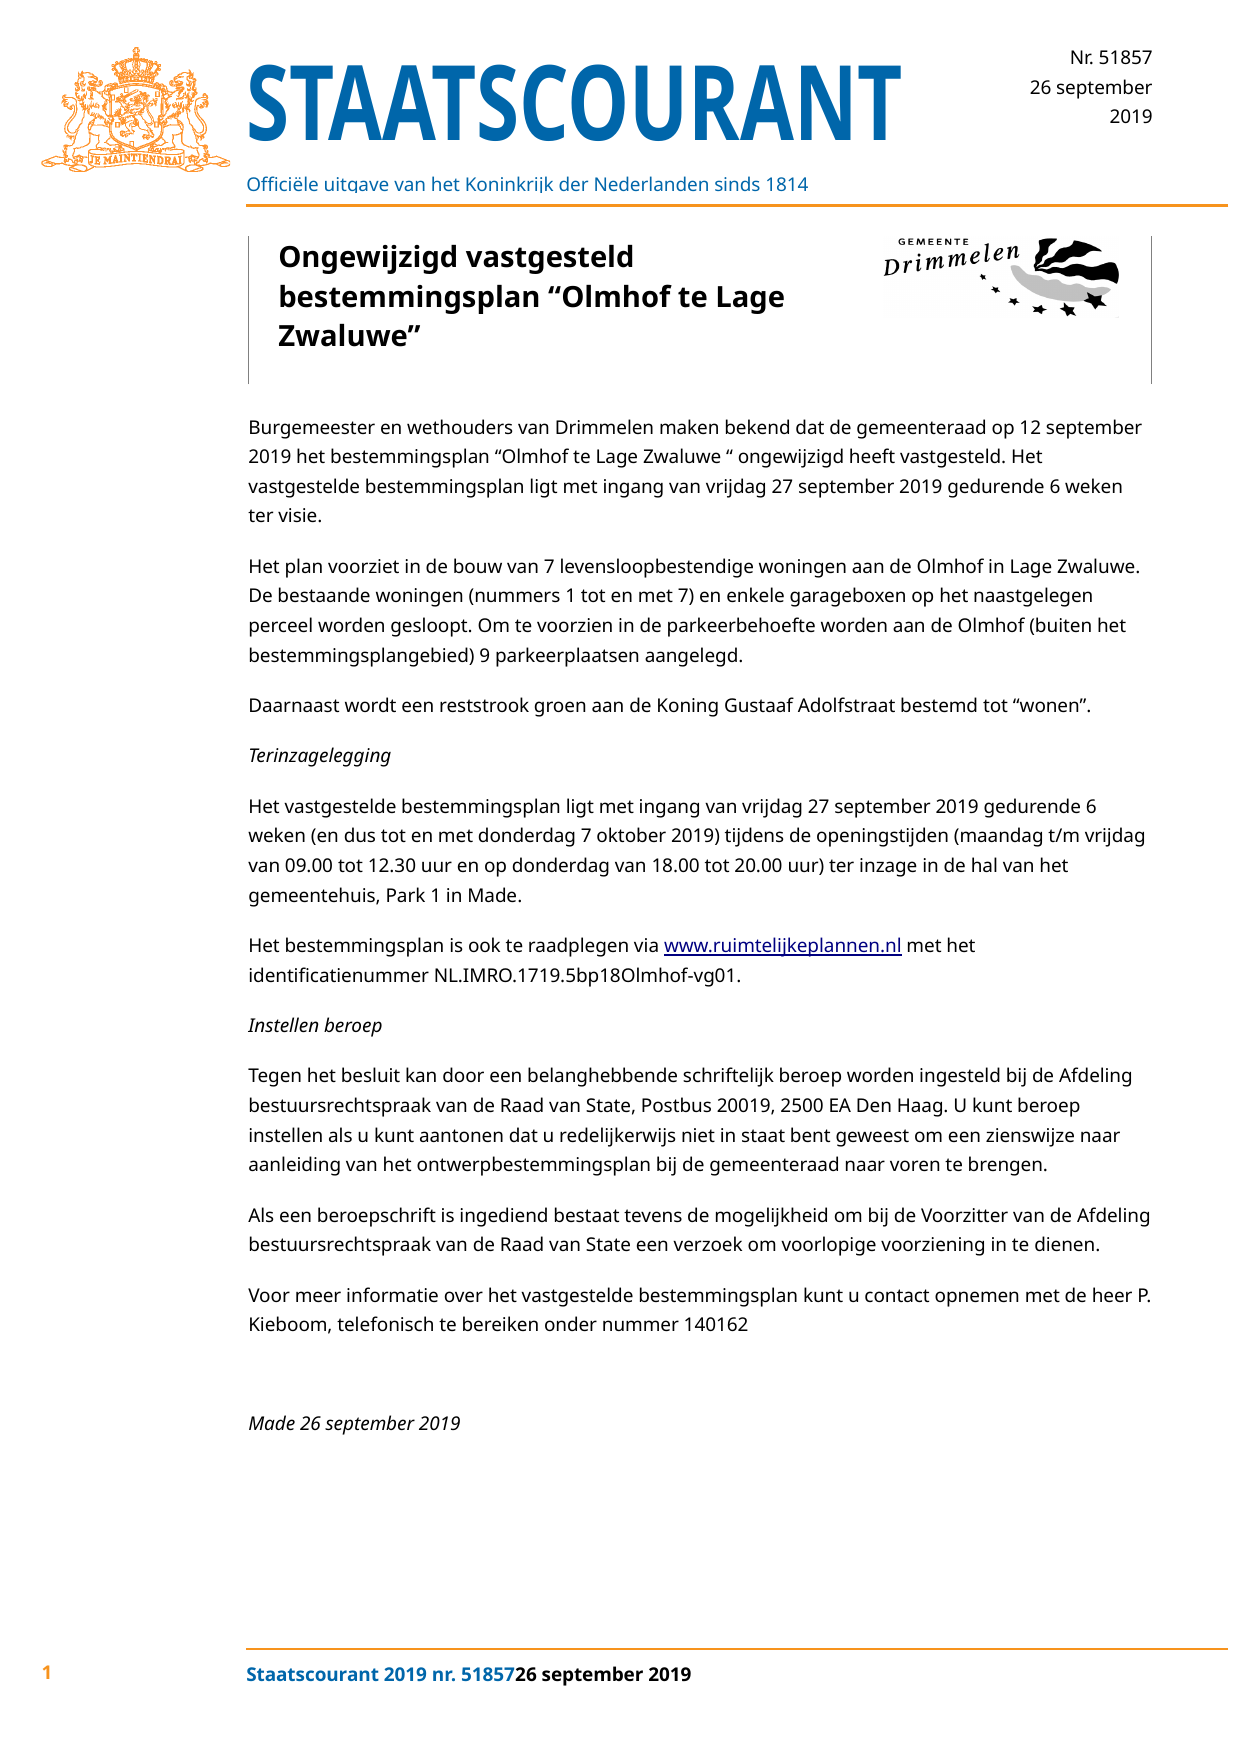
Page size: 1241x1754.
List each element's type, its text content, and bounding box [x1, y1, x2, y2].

text Terinzagelegging [248, 743, 1152, 768]
picture [882, 236, 1119, 318]
text Voor meer informatie over het vastgestelde bestemmingsplan kunt u contact opnemen met de heer P. Kieboom, telefonisch te bereiken onder nummer 140162 [248, 1282, 1152, 1337]
text Instellen beroep [248, 1012, 1152, 1038]
table_header Ongewijzigd vastgesteld bestemmingsplan “Olmhof te Lage Zwaluwe” [249, 236, 850, 384]
picture [41, 47, 231, 172]
text Made 26 september 2019 [248, 1410, 1152, 1435]
text Daarnaast wordt een reststrook groen aan de Koning Gustaaf Adolfstraat bestemd tot “wonen”. [248, 692, 1152, 718]
text Het bestemmingsplan is ook te raadplegen via www.ruimtelijkeplannen.nl met het identificatienummer NL.IMRO.1719.5bp18Olmhof-vg01. [248, 932, 1152, 988]
text Als een beroepschrift is ingediend bestaat tevens de mogelijkheid om bij de Voorzitter van de Afdeling bestuursrechtspraak van de Raad van State een verzoek om voorlopige voorziening in te dienen. [248, 1202, 1152, 1257]
text Burgemeester en wethouders van Drimmelen maken bekend dat de gemeenteraad op 12 september 2019 het bestemmingsplan “Olmhof te Lage Zwaluwe “ ongewijzigd heeft vastgesteld. Het vastgestelde bestemmingsplan ligt met ingang van vrijdag 27 september 2019 gedurende 6 weken ter visie. [248, 414, 1152, 528]
text Het vastgestelde bestemmingsplan ligt met ingang van vrijdag 27 september 2019 gedurende 6 weken (en dus tot en met donderdag 7 oktober 2019) tijdens de openingstijden (maandag t/m vrijdag van 09.00 tot 12.30 uur en op donderdag van 18.00 tot 20.00 uur) ter inzage in de hal van het gemeentehuis, Park 1 in Made. [248, 793, 1152, 908]
text Tegen het besluit kan door een belanghebbende schriftelijk beroep worden ingesteld bij de Afdeling bestuursrechtspraak van de Raad van State, Postbus 20019, 2500 EA Den Haag. U kunt beroep instellen als u kunt aantonen dat u redelijkerwijs niet in staat bent geweest om een zienswijze naar aanleiding van het ontwerpbestemmingsplan bij de gemeenteraad naar voren te brengen. [248, 1063, 1152, 1177]
table_header [850, 236, 1151, 384]
text Het plan voorziet in de bouw van 7 levensloopbestendige woningen aan de Olmhof in Lage Zwaluwe. De bestaande woningen (nummers 1 tot en met 7) en enkele garageboxen op het naastgelegen perceel worden gesloopt. Om te voorzien in de parkeerbehoefte worden aan de Olmhof (buiten het bestemmingsplangebied) 9 parkeerplaatsen aangelegd. [248, 553, 1152, 668]
